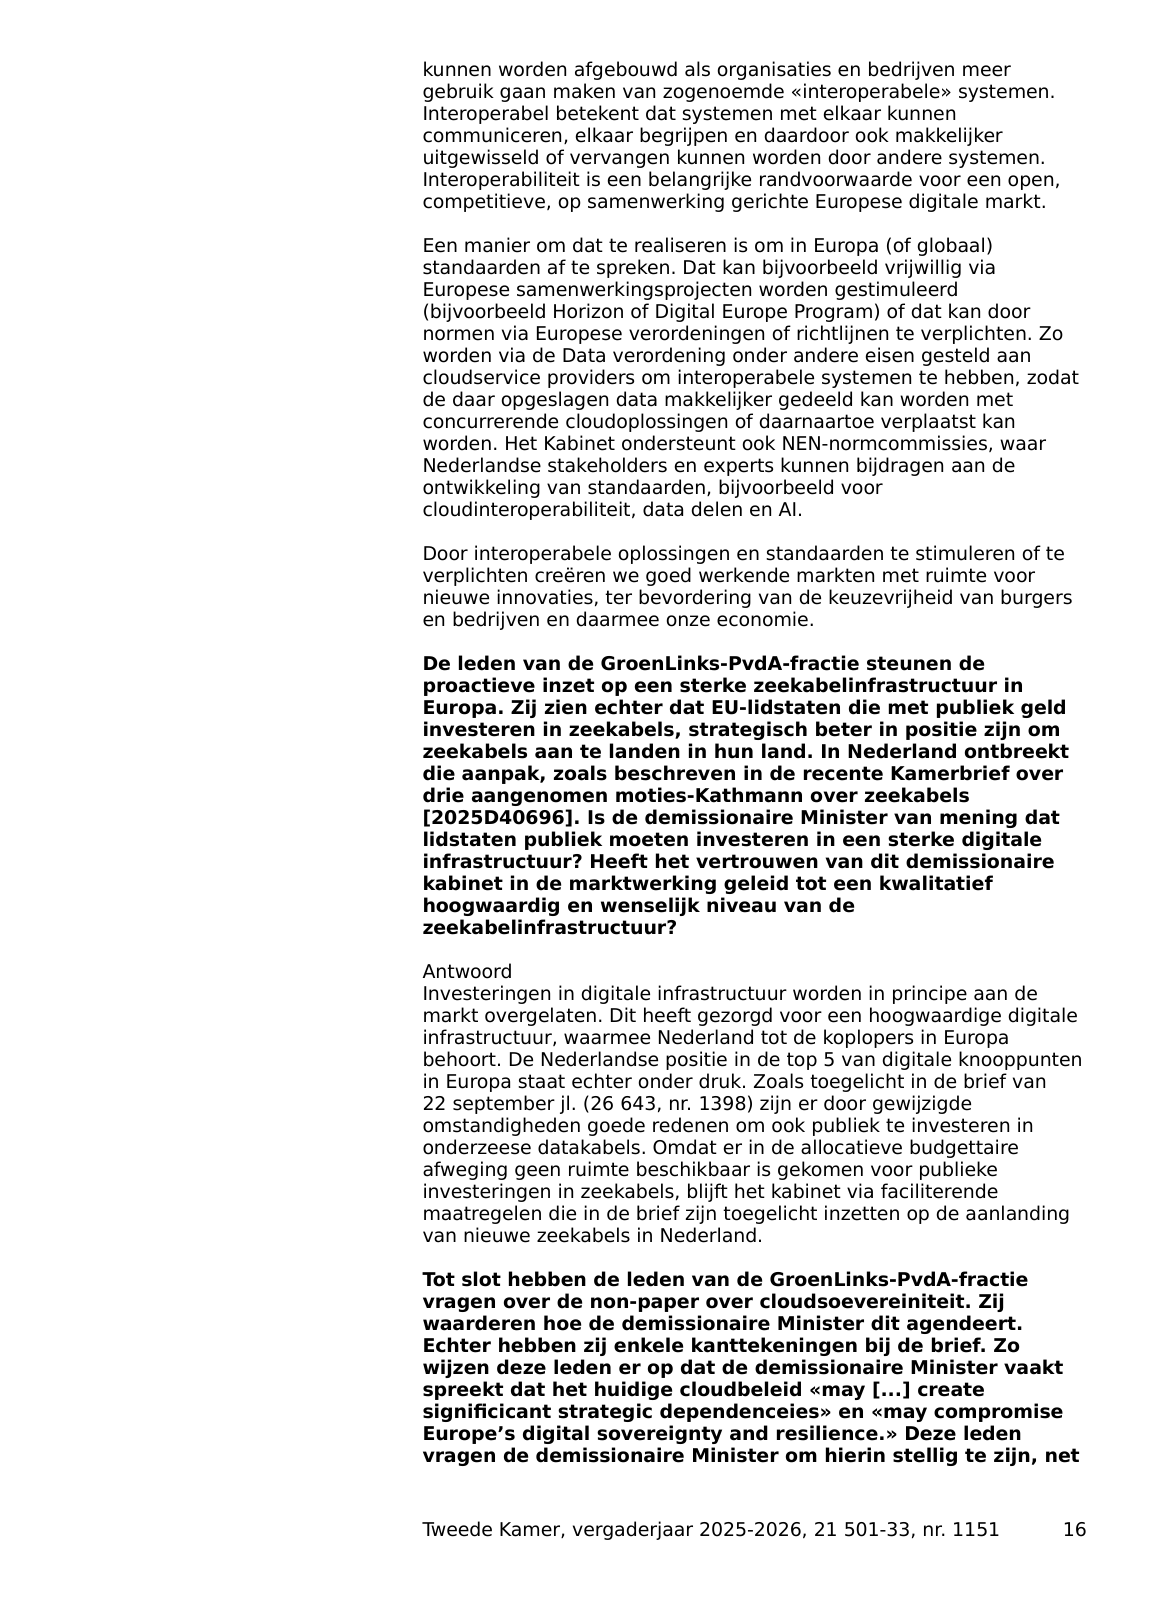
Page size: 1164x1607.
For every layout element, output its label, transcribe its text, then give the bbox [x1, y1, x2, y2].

text Een manier om dat te realiseren is om in Europa (of globaal) standaarden af te spreken. Dat kan bijvoorbeeld vrijwillig via Europese samenwerkingsprojecten worden gestimuleerd (bijvoorbeeld Horizon of Digital Europe Program) of dat kan door normen via Europese verordeningen of richtlijnen te verplichten. Zo worden via de Data verordening onder andere eisen gesteld aan cloudservice providers om interoperabele systemen te hebben, zodat de daar opgeslagen data makkelijker gedeeld kan worden met concurrerende cloudoplossingen of daarnaartoe verplaatst kan worden. Het Kabinet ondersteunt ook NEN-normcommissies, waar Nederlandse stakeholders en experts kunnen bijdragen aan de ontwikkeling van standaarden, bijvoorbeeld voor cloudinteroperabiliteit, data delen en AI. [422, 235, 1087, 521]
text Antwoord [422, 961, 1087, 983]
text Door interoperabele oplossingen en standaarden te stimuleren of te verplichten creëren we goed werkende markten met ruimte voor nieuwe innovaties, ter bevordering van de keuzevrijheid van burgers en bedrijven en daarmee onze economie. [422, 543, 1087, 631]
text Tot slot hebben de leden van de GroenLinks-PvdA-fractie vragen over de non-paper over cloudsoevereiniteit. Zij waarderen hoe de demissionaire Minister dit agendeert. Echter hebben zij enkele kanttekeningen bij de brief. Zo wijzen deze leden er op dat de demissionaire Minister vaakt spreekt dat het huidige cloudbeleid «may [...] create significicant strategic dependenceies» en «may compromise Europe’s digital sovereignty and resilience.» Deze leden vragen de demissionaire Minister om hierin stellig te zijn, net [422, 1269, 1087, 1467]
text De leden van de GroenLinks-PvdA-fractie steunen de proactieve inzet op een sterke zeekabelinfrastructuur in Europa. Zij zien echter dat EU-lidstaten die met publiek geld investeren in zeekabels, strategisch beter in positie zijn om zeekabels aan te landen in hun land. In Nederland ontbreekt die aanpak, zoals beschreven in de recente Kamerbrief over drie aangenomen moties-Kathmann over zeekabels [2025D40696]. Is de demissionaire Minister van mening dat lidstaten publiek moeten investeren in een sterke digitale infrastructuur? Heeft het vertrouwen van dit demissionaire kabinet in de marktwerking geleid tot een kwalitatief hoogwaardig en wenselijk niveau van de zeekabelinfrastructuur? [422, 653, 1087, 939]
text kunnen worden afgebouwd als organisaties en bedrijven meer gebruik gaan maken van zogenoemde «interoperabele» systemen. Interoperabel betekent dat systemen met elkaar kunnen communiceren, elkaar begrijpen en daardoor ook makkelijker uitgewisseld of vervangen kunnen worden door andere systemen. Interoperabiliteit is een belangrijke randvoorwaarde voor een open, competitieve, op samenwerking gerichte Europese digitale markt. [422, 59, 1087, 213]
text Investeringen in digitale infrastructuur worden in principe aan de markt overgelaten. Dit heeft gezorgd voor een hoogwaardige digitale infrastructuur, waarmee Nederland tot de koplopers in Europa behoort. De Nederlandse positie in de top 5 van digitale knooppunten in Europa staat echter onder druk. Zoals toegelicht in de brief van 22 september jl. (26 643, nr. 1398) zijn er door gewijzigde omstandigheden goede redenen om ook publiek te investeren in onderzeese datakabels. Omdat er in de allocatieve budgettaire afweging geen ruimte beschikbaar is gekomen voor publieke investeringen in zeekabels, blijft het kabinet via faciliterende maatregelen die in de brief zijn toegelicht inzetten op de aanlanding van nieuwe zeekabels in Nederland. [422, 983, 1087, 1247]
